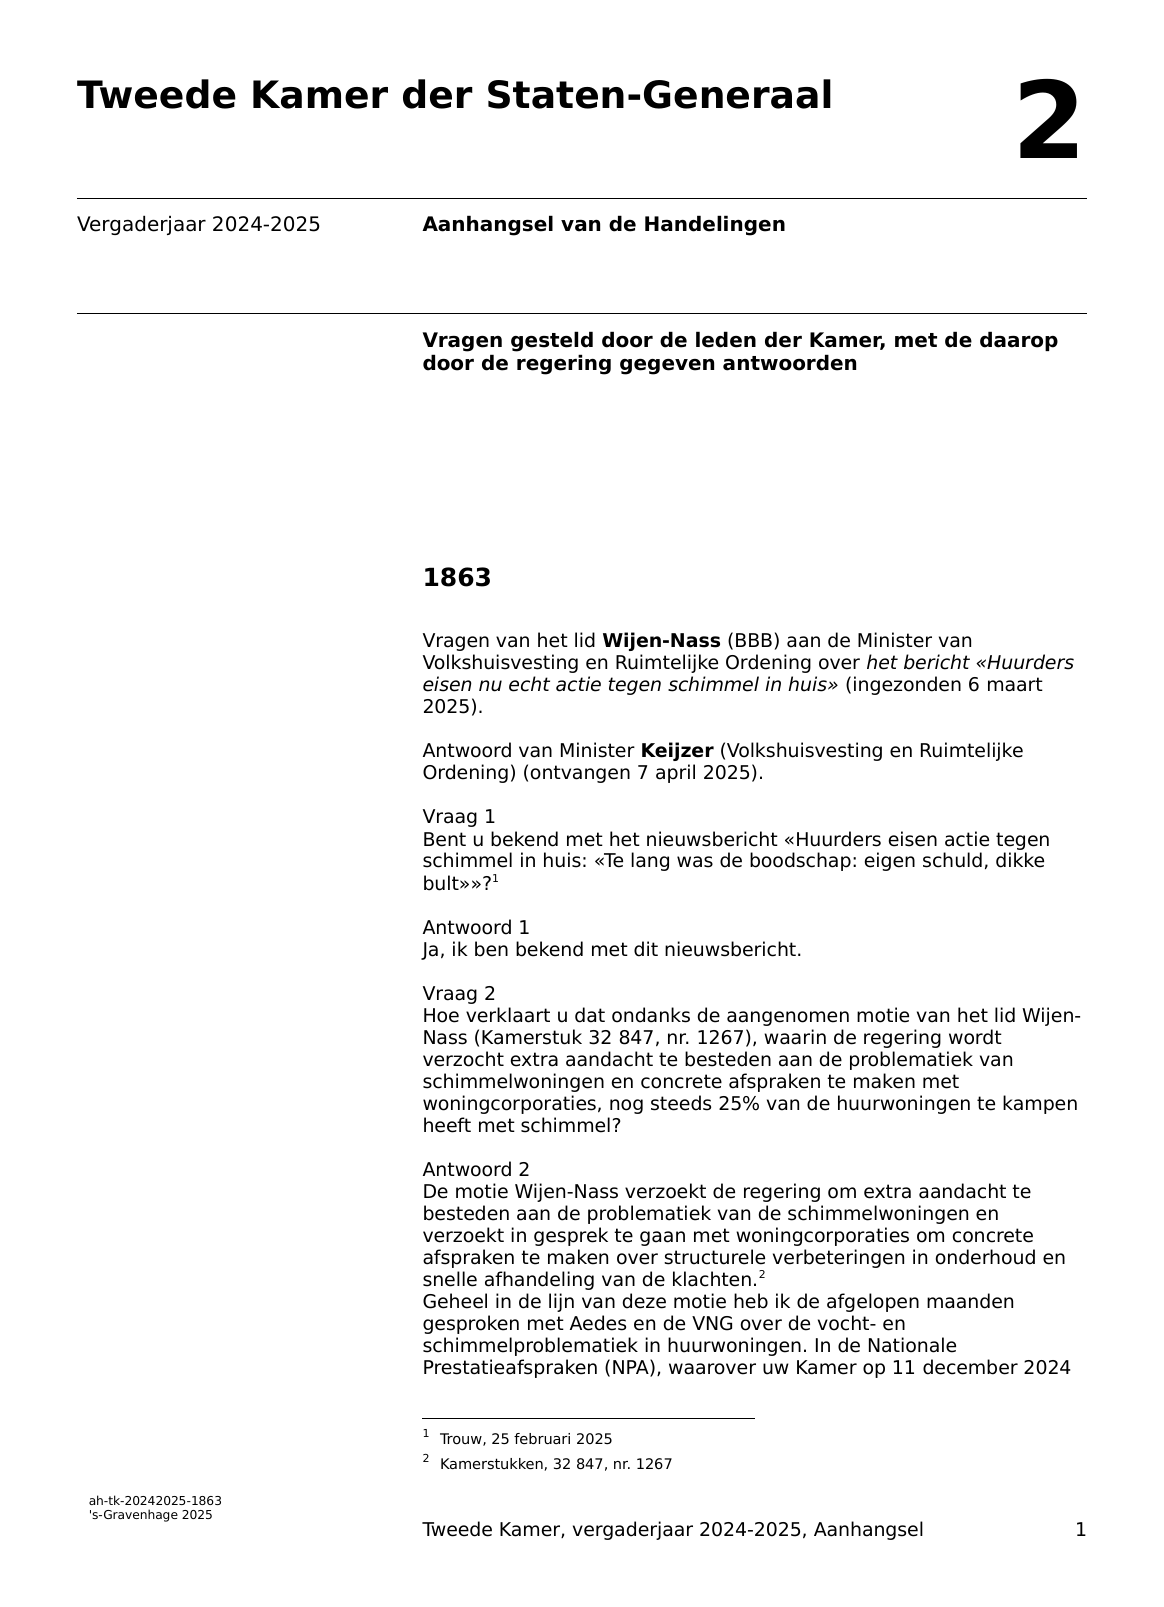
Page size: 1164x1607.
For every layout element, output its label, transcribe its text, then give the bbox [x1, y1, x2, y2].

table_header Tweede Kamer der Staten-Generaal [77, 59, 886, 198]
text Ja, ik ben bekend met dit nieuwsbericht. [422, 938, 1087, 961]
text Vraag 2 [422, 983, 1087, 1005]
table_cell Aanhangsel van de Handelingen [422, 199, 1087, 313]
text Geheel in de lijn van deze motie heb ik de afgelopen maanden gesproken met Aedes en de VNG over de vocht- en schimmelproblematiek in huurwoningen. In de Nationale Prestatieafspraken (NPA), waarover uw Kamer op 11 december 2024 [422, 1291, 1087, 1378]
table_header 2 [886, 59, 1087, 198]
text De motie Wijen-Nass verzoekt de regering om extra aandacht te besteden aan de problematiek van de schimmelwoningen en verzoekt in gesprek te gaan met woningcorporaties om concrete afspraken te maken over structurele verbeteringen in onderhoud en snelle afhandeling van de klachten. [422, 1181, 1087, 1291]
text Hoe verklaart u dat ondanks de aangenomen motie van het lid Wijen-Nass (Kamerstuk 32 847, nr. 1267), waarin de regering wordt verzocht extra aandacht te besteden aan de problematiek van schimmelwoningen en concrete afspraken te maken met woningcorporaties, nog steeds 25% van de huurwoningen te kampen heeft met schimmel? [422, 1005, 1087, 1137]
text Bent u bekend met het nieuwsbericht «Huurders eisen actie tegen schimmel in huis: «Te lang was de boodschap: eigen schuld, dikke bult»»? [422, 828, 1087, 894]
table_cell Vergaderjaar 2024-2025 [77, 199, 422, 313]
text Vragen van het lid Wijen-Nass (BBB) aan de Minister van Volkshuisvesting en Ruimtelijke Ordening over het bericht «Huurders eisen nu echt actie tegen schimmel in huis» (ingezonden 6 maart 2025). [422, 630, 1087, 718]
table_cell Vragen gesteld door de leden der Kamer, met de daarop door de regering gegeven antwoorden [422, 314, 1087, 375]
table_cell [77, 314, 422, 375]
text 's-Gravenhage 2025 [88, 1508, 323, 1522]
text Vraag 1 [422, 806, 1087, 828]
text Trouw, 25 februari 2025 [422, 1427, 1087, 1449]
text Antwoord 1 [422, 917, 1087, 938]
text Antwoord van Minister Keijzer (Volkshuisvesting en Ruimtelijke Ordening) (ontvangen 7 april 2025). [422, 740, 1087, 784]
text ah-tk-20242025-1863 [88, 1494, 323, 1508]
text 1863 [422, 563, 1087, 592]
text Kamerstukken, 32 847, nr. 1267 [422, 1452, 1087, 1474]
text Antwoord 2 [422, 1159, 1087, 1181]
